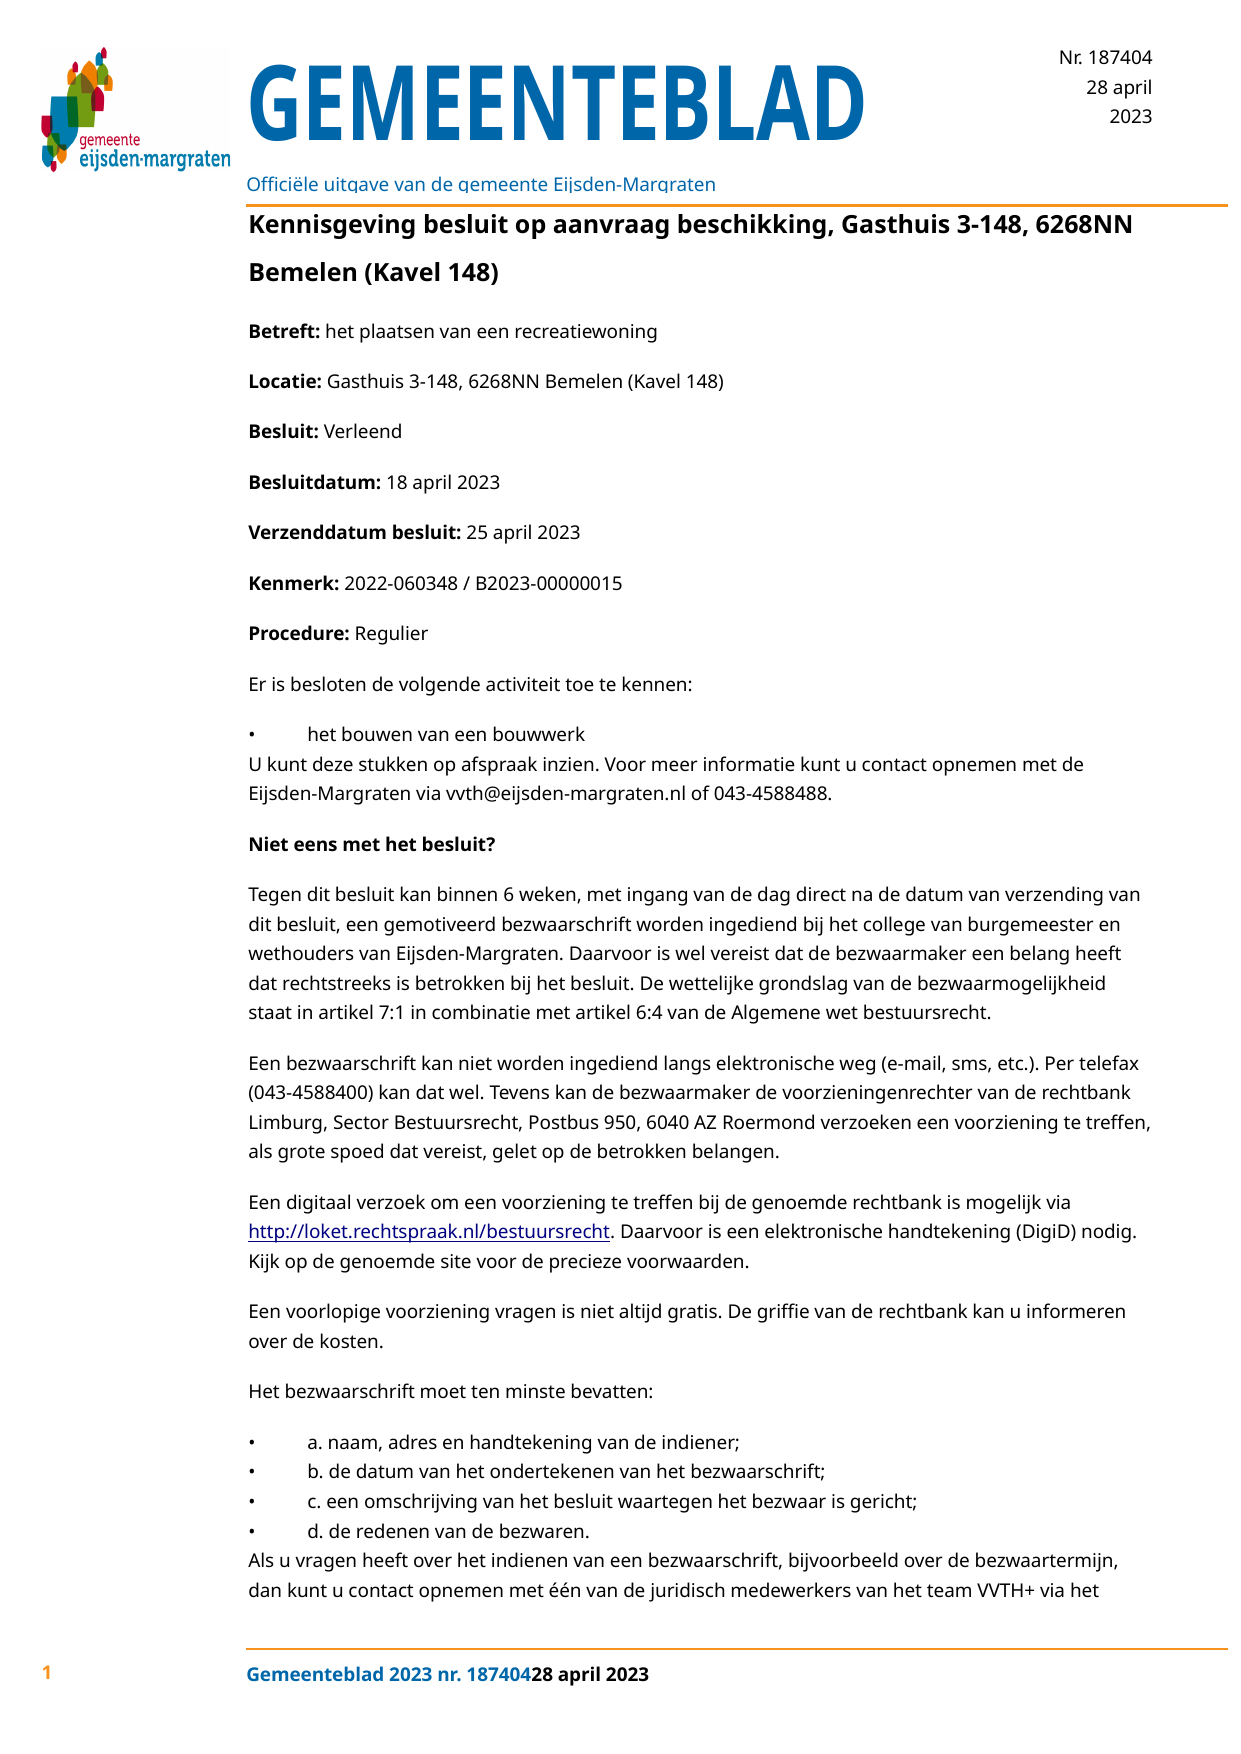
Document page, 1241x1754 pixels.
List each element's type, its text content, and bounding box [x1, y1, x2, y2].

text Als u vragen heeft over het indienen van een bezwaarschrift, bijvoorbeeld over de bezwaartermijn, dan kunt u contact opnemen met één van de juridisch medewerkers van het team VVTH+ via het [248, 1547, 1152, 1603]
list a. naam, adres en handtekening van de indiener; [248, 1429, 1152, 1455]
text Locatie: Gasthuis 3-148, 6268NN Bemelen (Kavel 148) [248, 368, 1152, 394]
text Besluitdatum: 18 april 2023 [248, 469, 1152, 495]
text Kennisgeving besluit op aanvraag beschikking, Gasthuis 3-148, 6268NN Bemelen (Kavel 148) [248, 207, 1152, 288]
text Procedure: Regulier [248, 620, 1152, 646]
text Het bezwaarschrift moet ten minste bevatten: [248, 1379, 1152, 1404]
text Een digitaal verzoek om een voorziening te treffen bij de genoemde rechtbank is mogelijk via http://loket.rechtspraak.nl/bestuursrecht. Daarvoor is een elektronische handtekening (DigiD) nodig. Kijk op de genoemde site voor de precieze voorwaarden. [248, 1189, 1152, 1274]
text Een bezwaarschrift kan niet worden ingediend langs elektronische weg (e-mail, sms, etc.). Per telefax (043-4588400) kan dat wel. Tevens kan de bezwaarmaker de voorzieningenrechter van de rechtbank Limburg, Sector Bestuursrecht, Postbus 950, 6040 AZ Roermond verzoeken een voorziening te treffen, als grote spoed dat vereist, gelet op de betrokken belangen. [248, 1050, 1152, 1164]
text Kenmerk: 2022-060348 / B2023-00000015 [248, 570, 1152, 596]
text Er is besloten de volgende activiteit toe te kennen: [248, 671, 1152, 697]
text Een voorlopige voorziening vragen is niet altijd gratis. De griffie van de rechtbank kan u informeren over de kosten. [248, 1299, 1152, 1354]
list d. de redenen van de bezwaren. [248, 1518, 1152, 1544]
list b. de datum van het ondertekenen van het bezwaarschrift; [248, 1459, 1152, 1484]
text Betreft: het plaatsen van een recreatiewoning [248, 318, 1152, 344]
text Verzenddatum besluit: 25 april 2023 [248, 519, 1152, 545]
list het bouwen van een bouwwerk [248, 721, 1152, 747]
picture [41, 47, 231, 172]
text U kunt deze stukken op afspraak inzien. Voor meer informatie kunt u contact opnemen met de Eijsden-Margraten via vvth@eijsden-margraten.nl of 043-4588488. [248, 751, 1152, 806]
text Tegen dit besluit kan binnen 6 weken, met ingang van de dag direct na de datum van verzending van dit besluit, een gemotiveerd bezwaarschrift worden ingediend bij het college van burgemeester en wethouders van Eijsden-Margraten. Daarvoor is wel vereist dat de bezwaarmaker een belang heeft dat rechtstreeks is betrokken bij het besluit. De wettelijke grondslag van de bezwaarmogelijkheid staat in artikel 7:1 in combinatie met artikel 6:4 van de Algemene wet bestuursrecht. [248, 881, 1152, 1025]
list c. een omschrijving van het besluit waartegen het bezwaar is gericht; [248, 1488, 1152, 1514]
text Besluit: Verleend [248, 419, 1152, 444]
text Niet eens met het besluit? [248, 831, 1152, 857]
